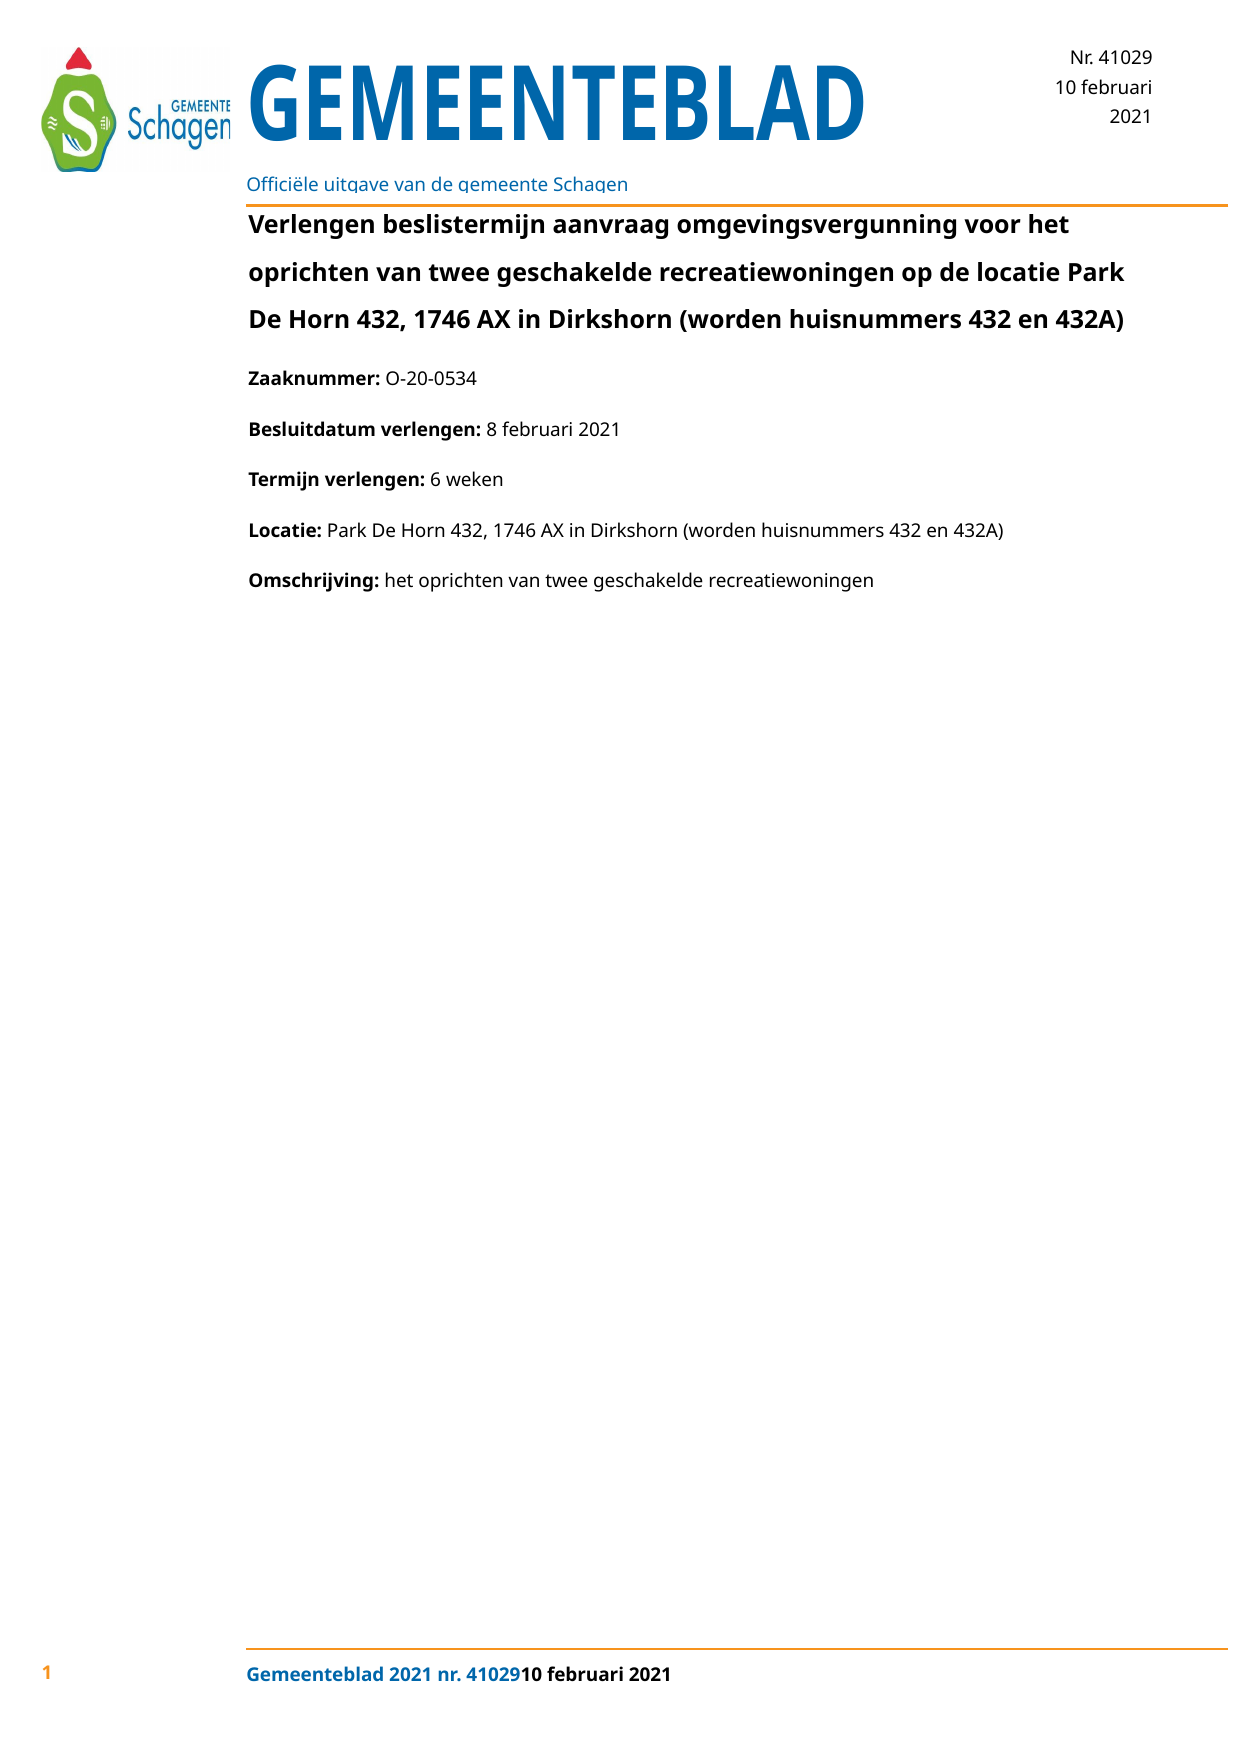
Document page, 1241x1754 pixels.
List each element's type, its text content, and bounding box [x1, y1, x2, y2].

text Locatie: Park De Horn 432, 1746 AX in Dirkshorn (worden huisnummers 432 en 432A) [248, 517, 1152, 542]
text Termijn verlengen: 6 weken [248, 466, 1152, 492]
text Omschrijving: het oprichten van twee geschakelde recreatiewoningen [248, 567, 1152, 593]
picture [41, 47, 231, 172]
text Verlengen beslistermijn aanvraag omgevingsvergunning voor het oprichten van twee geschakelde recreatiewoningen op de locatie Park De Horn 432, 1746 AX in Dirkshorn (worden huisnummers 432 en 432A) [248, 207, 1152, 336]
text Zaaknummer: O-20-0534 [248, 366, 1152, 391]
text Besluitdatum verlengen: 8 februari 2021 [248, 416, 1152, 442]
